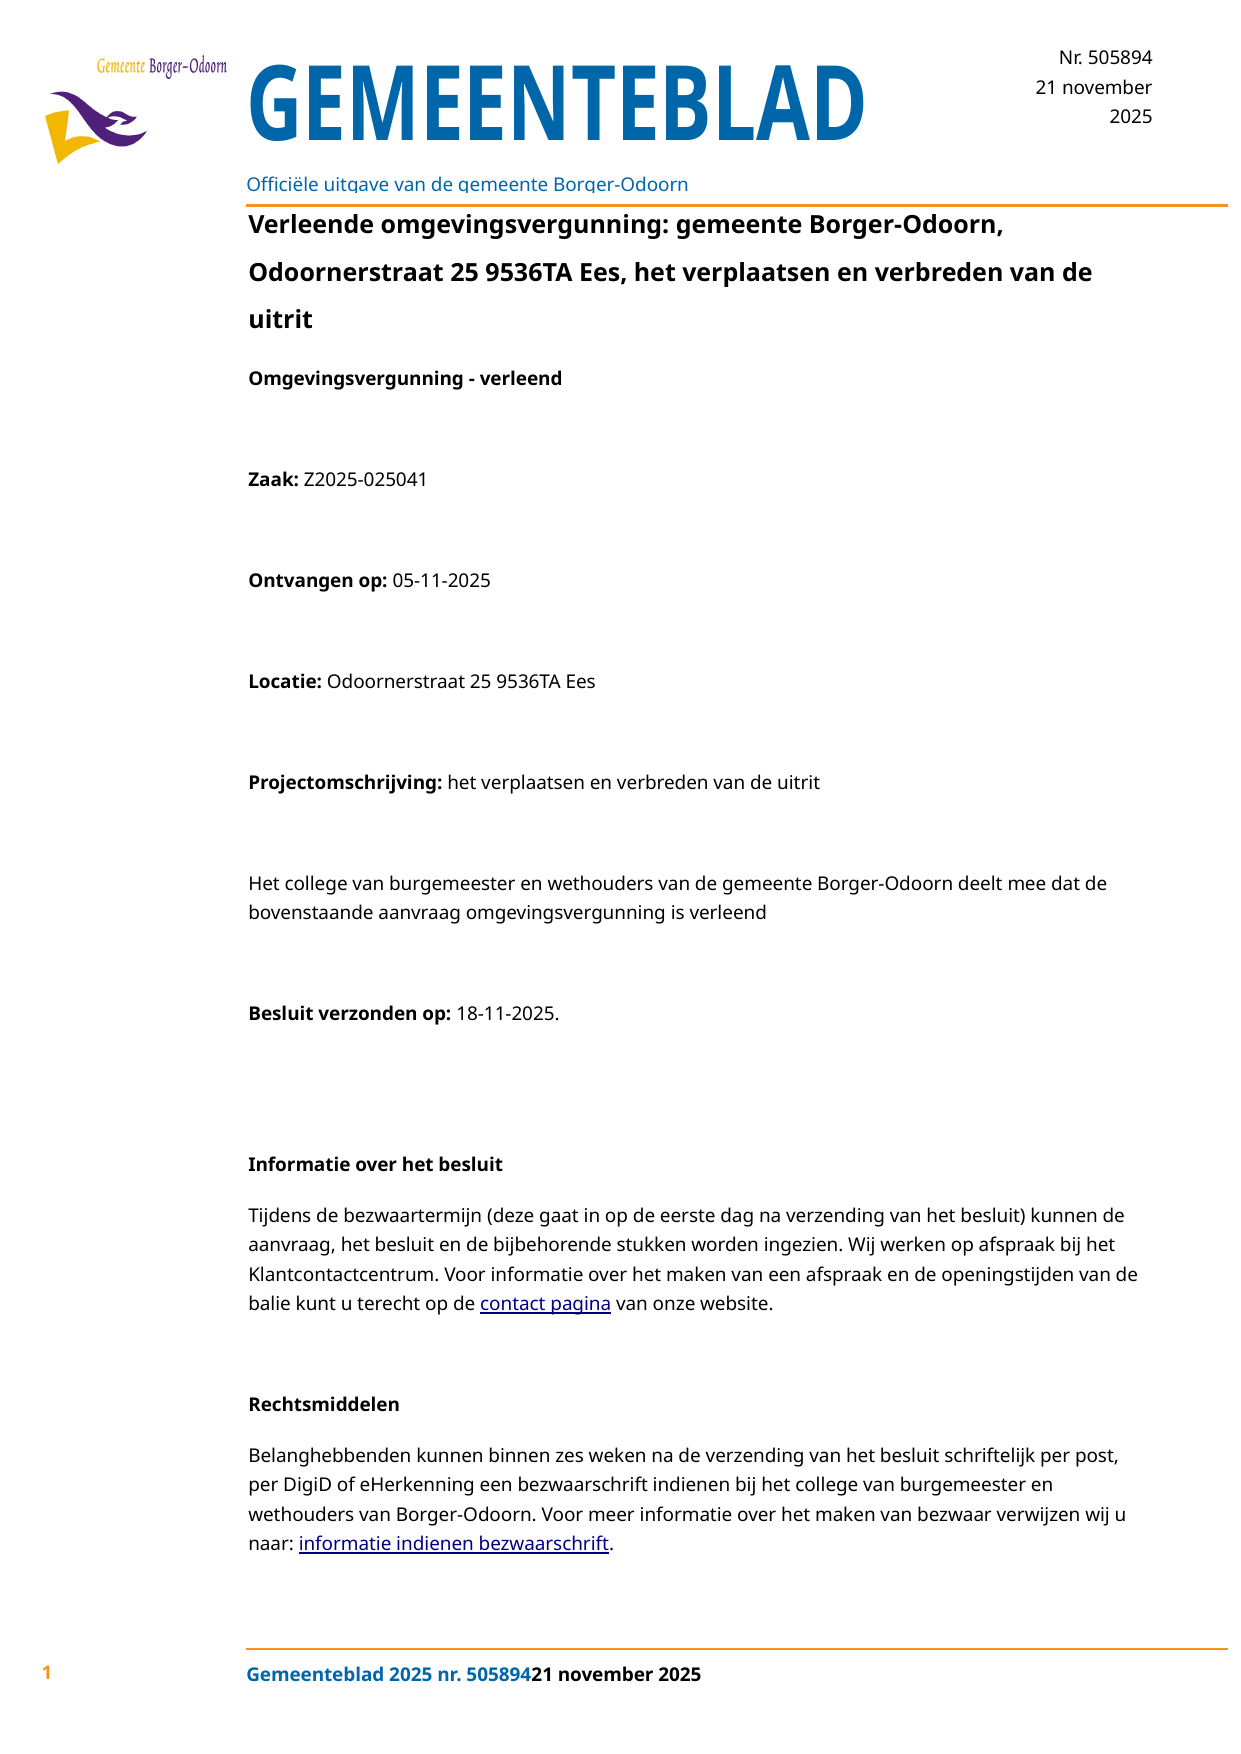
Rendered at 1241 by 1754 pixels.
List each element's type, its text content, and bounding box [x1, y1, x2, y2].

text Besluit verzonden op: 18-11-2025. [248, 1000, 1152, 1026]
text Locatie: Odoornerstraat 25 9536TA Ees [248, 668, 1152, 694]
picture [41, 47, 231, 172]
text Omgevingsvergunning - verleend [248, 366, 1152, 391]
text Tijdens de bezwaartermijn (deze gaat in op de eerste dag na verzending van het besluit) kunnen de aanvraag, het besluit en de bijbehorende stukken worden ingezien. Wij werken op afspraak bij het Klantcontactcentrum. Voor informatie over het maken van een afspraak en de openingstijden van de balie kunt u terecht op de contact pagina van onze website. [248, 1202, 1152, 1316]
text Ontvangen op: 05-11-2025 [248, 567, 1152, 593]
text Verleende omgevingsvergunning: gemeente Borger-Odoorn, Odoornerstraat 25 9536TA Ees, het verplaatsen en verbreden van de uitrit [248, 207, 1152, 336]
text Zaak: Z2025-025041 [248, 466, 1152, 492]
text Rechtsmiddelen [248, 1391, 1152, 1417]
text Belanghebbenden kunnen binnen zes weken na de verzending van het besluit schriftelijk per post, per DigiD of eHerkenning een bezwaarschrift indienen bij het college van burgemeester en wethouders van Borger-Odoorn. Voor meer informatie over het maken van bezwaar verwijzen wij u naar: informatie indienen bezwaarschrift. [248, 1442, 1152, 1556]
text Informatie over het besluit [248, 1151, 1152, 1177]
text Het college van burgemeester en wethouders van de gemeente Borger-Odoorn deelt mee dat de bovenstaande aanvraag omgevingsvergunning is verleend [248, 870, 1152, 925]
text Projectomschrijving: het verplaatsen en verbreden van de uitrit [248, 769, 1152, 794]
